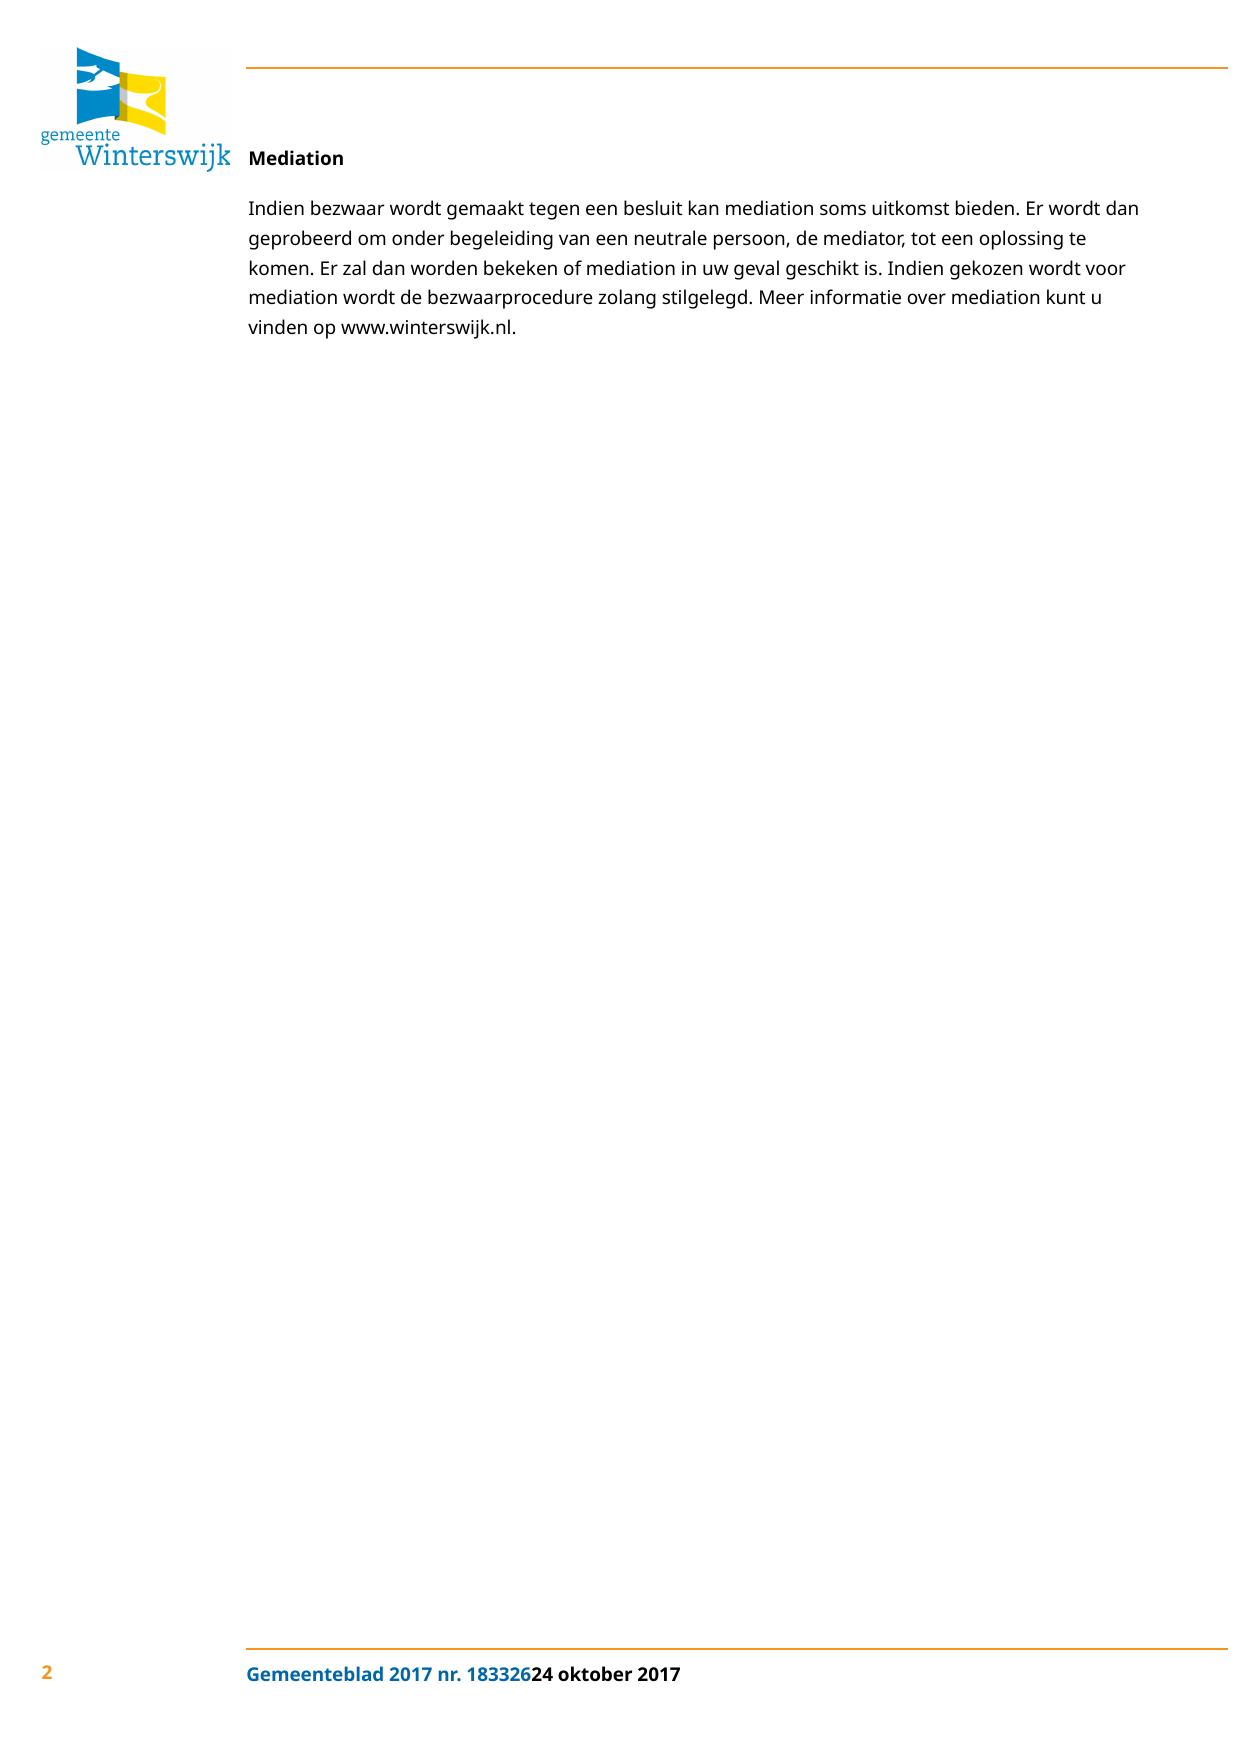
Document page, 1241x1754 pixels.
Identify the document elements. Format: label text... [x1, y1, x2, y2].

text Indien bezwaar wordt gemaakt tegen een besluit kan mediation soms uitkomst bieden. Er wordt dan geprobeerd om onder begeleiding van een neutrale persoon, de mediator, tot een oplossing te komen. Er zal dan worden bekeken of mediation in uw geval geschikt is. Indien gekozen wordt voor mediation wordt de bezwaarprocedure zolang stilgelegd. Meer informatie over mediation kunt u vinden op www.winterswijk.nl. [248, 196, 1152, 340]
text Mediation [248, 145, 1152, 171]
picture [225, 153, 231, 162]
picture [41, 47, 231, 172]
